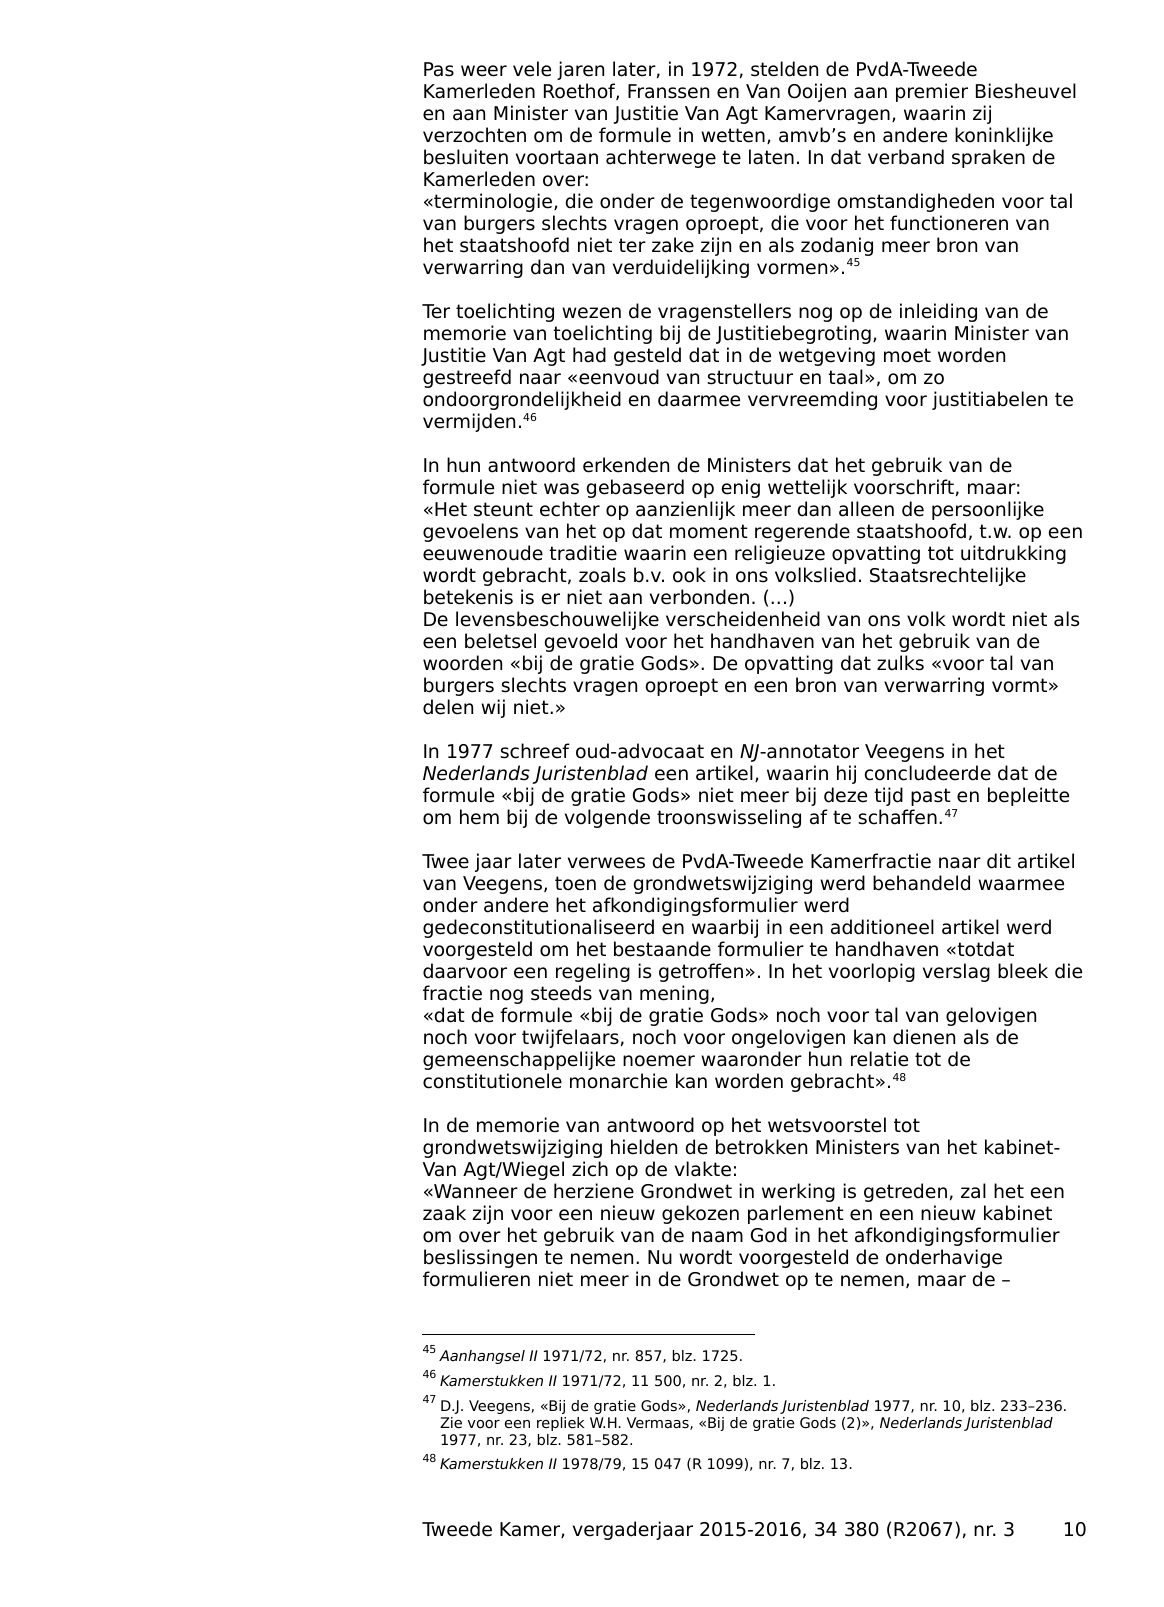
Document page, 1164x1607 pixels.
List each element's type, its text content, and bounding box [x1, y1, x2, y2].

text In 1977 schreef oud-advocaat en NJ-annotator Veegens in het Nederlands Juristenblad een artikel, waarin hij concludeerde dat de formule «bij de gratie Gods» niet meer bij deze tijd past en bepleitte om hem bij de volgende troonswisseling af te schaffen. [422, 741, 1087, 829]
text In hun antwoord erkenden de Ministers dat het gebruik van de formule niet was gebaseerd op enig wettelijk voorschrift, maar: [422, 455, 1087, 499]
text Aanhangsel II 1971/72, nr. 857, blz. 1725. [422, 1343, 1087, 1366]
text «Het steunt echter op aanzienlijk meer dan alleen de persoonlijke gevoelens van het op dat moment regerende staatshoofd, t.w. op een eeuwenoude traditie waarin een religieuze opvatting tot uitdrukking wordt gebracht, zoals b.v. ook in ons volkslied. Staatsrechtelijke betekenis is er niet aan verbonden. (...) [422, 499, 1087, 609]
text Kamerstukken II 1978/79, 15 047 (R 1099), nr. 7, blz. 13. [422, 1452, 1087, 1474]
text «dat de formule «bij de gratie Gods» noch voor tal van gelovigen noch voor twijfelaars, noch voor ongelovigen kan dienen als de gemeenschappelijke noemer waaronder hun relatie tot de constitutionele monarchie kan worden gebracht». [422, 1005, 1087, 1093]
text Pas weer vele jaren later, in 1972, stelden de PvdA-Tweede Kamerleden Roethof, Franssen en Van Ooijen aan premier Biesheuvel en aan Minister van Justitie Van Agt Kamervragen, waarin zij verzochten om de formule in wetten, amvb’s en andere koninklijke besluiten voortaan achterwege te laten. In dat verband spraken de Kamerleden over: [422, 59, 1087, 191]
text Kamerstukken II 1971/72, 11 500, nr. 2, blz. 1. [422, 1368, 1087, 1391]
text De levensbeschouwelijke verscheidenheid van ons volk wordt niet als een beletsel gevoeld voor het handhaven van het gebruik van de woorden «bij de gratie Gods». De opvatting dat zulks «voor tal van burgers slechts vragen oproept en een bron van verwarring vormt» delen wij niet.» [422, 609, 1087, 719]
text «terminologie, die onder de tegenwoordige omstandigheden voor tal van burgers slechts vragen oproept, die voor het functioneren van het staatshoofd niet ter zake zijn en als zodanig meer bron van verwarring dan van verduidelijking vormen». [422, 191, 1087, 279]
text In de memorie van antwoord op het wetsvoorstel tot grondwetswijziging hielden de betrokken Ministers van het kabinet-Van Agt/Wiegel zich op de vlakte: [422, 1115, 1087, 1181]
text «Wanneer de herziene Grondwet in werking is getreden, zal het een zaak zijn voor een nieuw gekozen parlement en een nieuw kabinet om over het gebruik van de naam God in het afkondigingsformulier beslissingen te nemen. Nu wordt voorgesteld de onderhavige formulieren niet meer in de Grondwet op te nemen, maar de – [422, 1181, 1087, 1291]
text Twee jaar later verwees de PvdA-Tweede Kamerfractie naar dit artikel van Veegens, toen de grondwetswijziging werd behandeld waarmee onder andere het afkondigingsformulier werd gedeconstitutionaliseerd en waarbij in een additioneel artikel werd voorgesteld om het bestaande formulier te handhaven «totdat daarvoor een regeling is getroffen». In het voorlopig verslag bleek die fractie nog steeds van mening, [422, 851, 1087, 1005]
text Ter toelichting wezen de vragenstellers nog op de inleiding van de memorie van toelichting bij de Justitiebegroting, waarin Minister van Justitie Van Agt had gesteld dat in de wetgeving moet worden gestreefd naar «eenvoud van structuur en taal», om zo ondoorgrondelijkheid en daarmee vervreemding voor justitiabelen te vermijden. [422, 301, 1087, 433]
text D.J. Veegens, «Bij de gratie Gods», Nederlands Juristenblad 1977, nr. 10, blz. 233–236. Zie voor een repliek W.H. Vermaas, «Bij de gratie Gods (2)», Nederlands Juristenblad 1977, nr. 23, blz. 581–582. [422, 1393, 1087, 1449]
